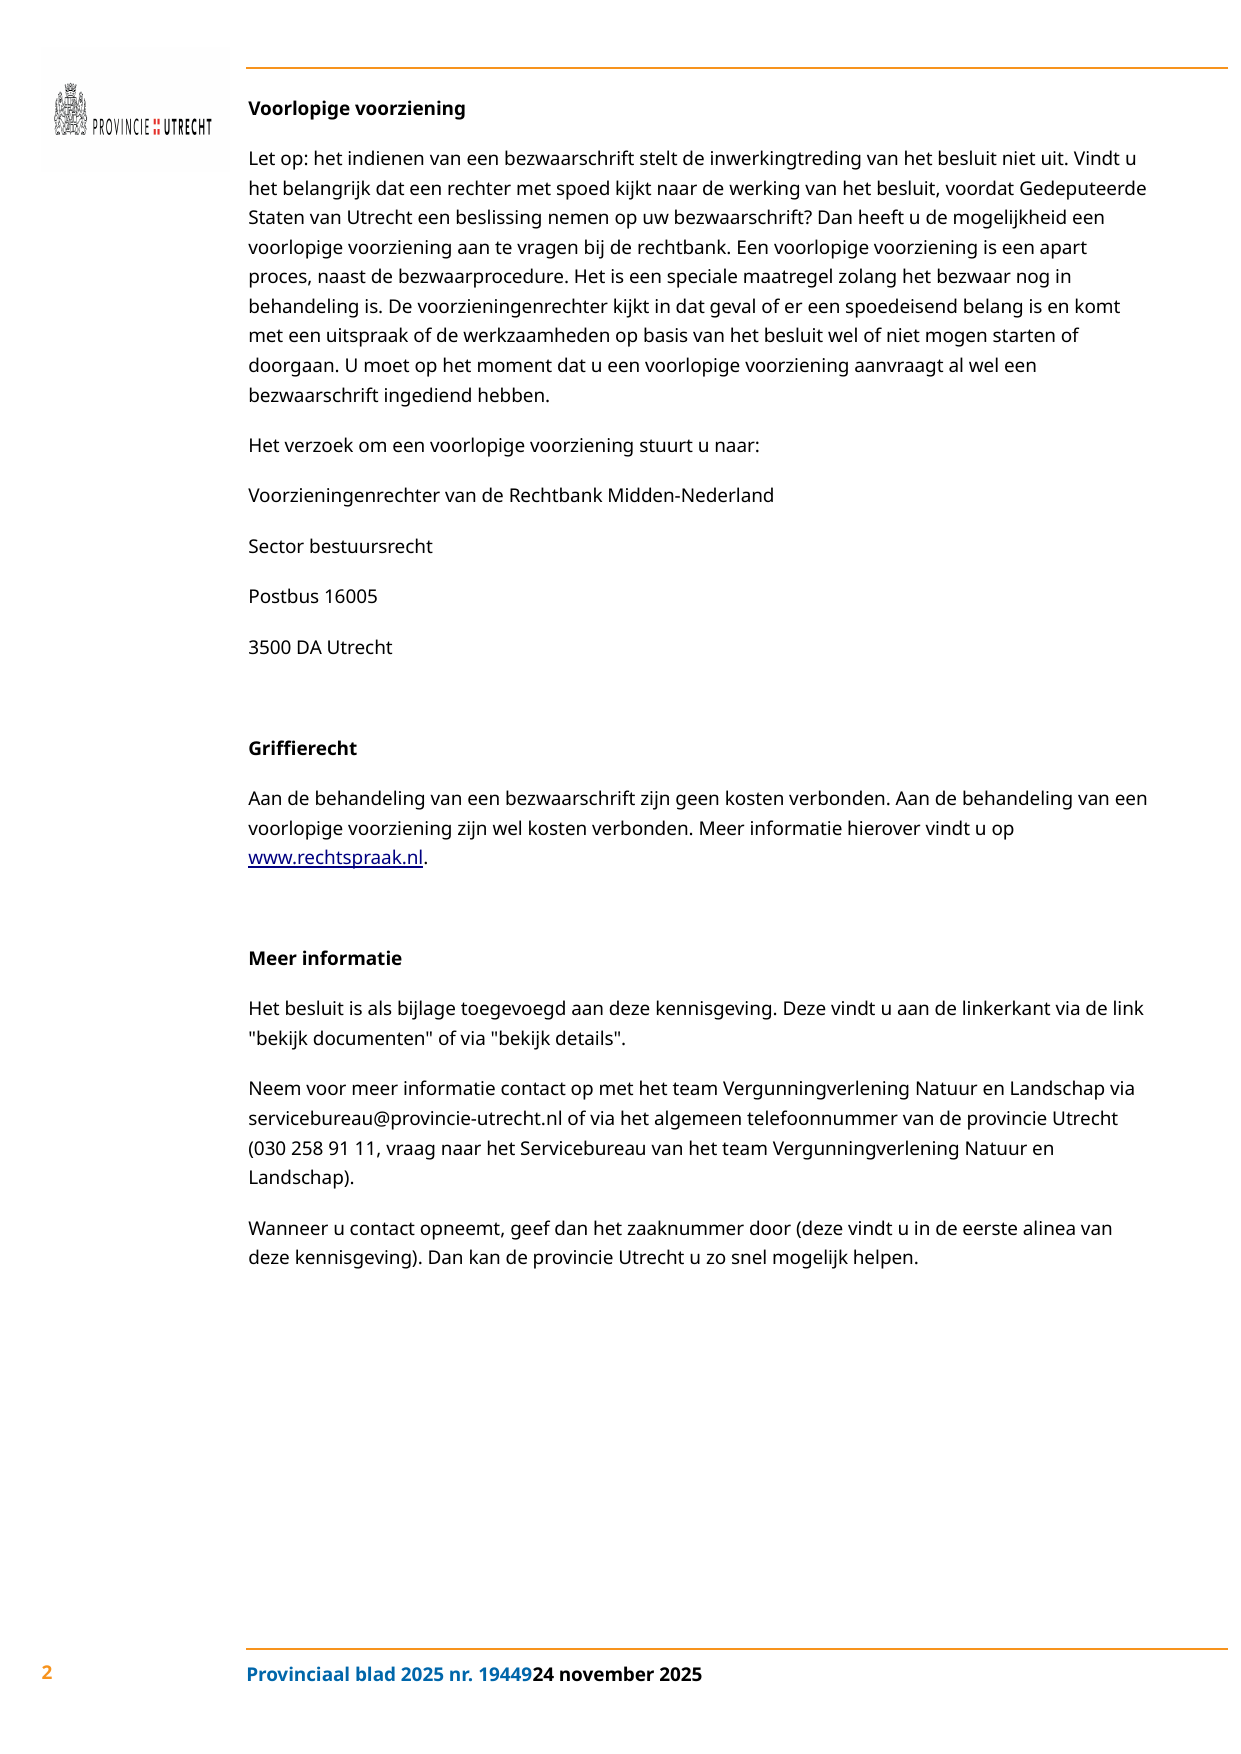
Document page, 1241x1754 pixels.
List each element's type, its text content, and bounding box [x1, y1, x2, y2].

text Het verzoek om een voorlopige voorziening stuurt u naar: [248, 432, 1152, 458]
text Het besluit is als bijlage toegevoegd aan deze kennisgeving. Deze vindt u aan de linkerkant via de link "bekijk documenten" of via "bekijk details". [248, 996, 1152, 1051]
picture [41, 47, 231, 172]
text Sector bestuursrecht [248, 533, 1152, 559]
text Neem voor meer informatie contact op met het team Vergunningverlening Natuur en Landschap via servicebureau@provincie-utrecht.nl of via het algemeen telefoonnummer van de provincie Utrecht (030 258 91 11, vraag naar het Servicebureau van het team Vergunningverlening Natuur en Landschap). [248, 1076, 1152, 1190]
text 3500 DA Utrecht [248, 634, 1152, 660]
text Aan de behandeling van een bezwaarschrift zijn geen kosten verbonden. Aan de behandeling van een voorlopige voorziening zijn wel kosten verbonden. Meer informatie hierover vindt u op www.rechtspraak.nl. [248, 785, 1152, 870]
text Meer informatie [248, 945, 1152, 971]
text Griffierecht [248, 735, 1152, 761]
text Let op: het indienen van een bezwaarschrift stelt de inwerkingtreding van het besluit niet uit. Vindt u het belangrijk dat een rechter met spoed kijkt naar de werking van het besluit, voordat Gedeputeerde Staten van Utrecht een beslissing nemen op uw bezwaarschrift? Dan heeft u de mogelijkheid een voorlopige voorziening aan te vragen bij de rechtbank. Een voorlopige voorziening is een apart proces, naast de bezwaarprocedure. Het is een speciale maatregel zolang het bezwaar nog in behandeling is. De voorzieningenrechter kijkt in dat geval of er een spoedeisend belang is en komt met een uitspraak of de werkzaamheden op basis van het besluit wel of niet mogen starten of doorgaan. U moet op het moment dat u een voorlopige voorziening aanvraagt al wel een bezwaarschrift ingediend hebben. [248, 145, 1152, 408]
text Postbus 16005 [248, 583, 1152, 609]
text Voorzieningenrechter van de Rechtbank Midden-Nederland [248, 483, 1152, 508]
text Voorlopige voorziening [248, 95, 1152, 121]
text Wanneer u contact opneemt, geef dan het zaaknummer door (deze vindt u in de eerste alinea van deze kennisgeving). Dan kan de provincie Utrecht u zo snel mogelijk helpen. [248, 1215, 1152, 1270]
